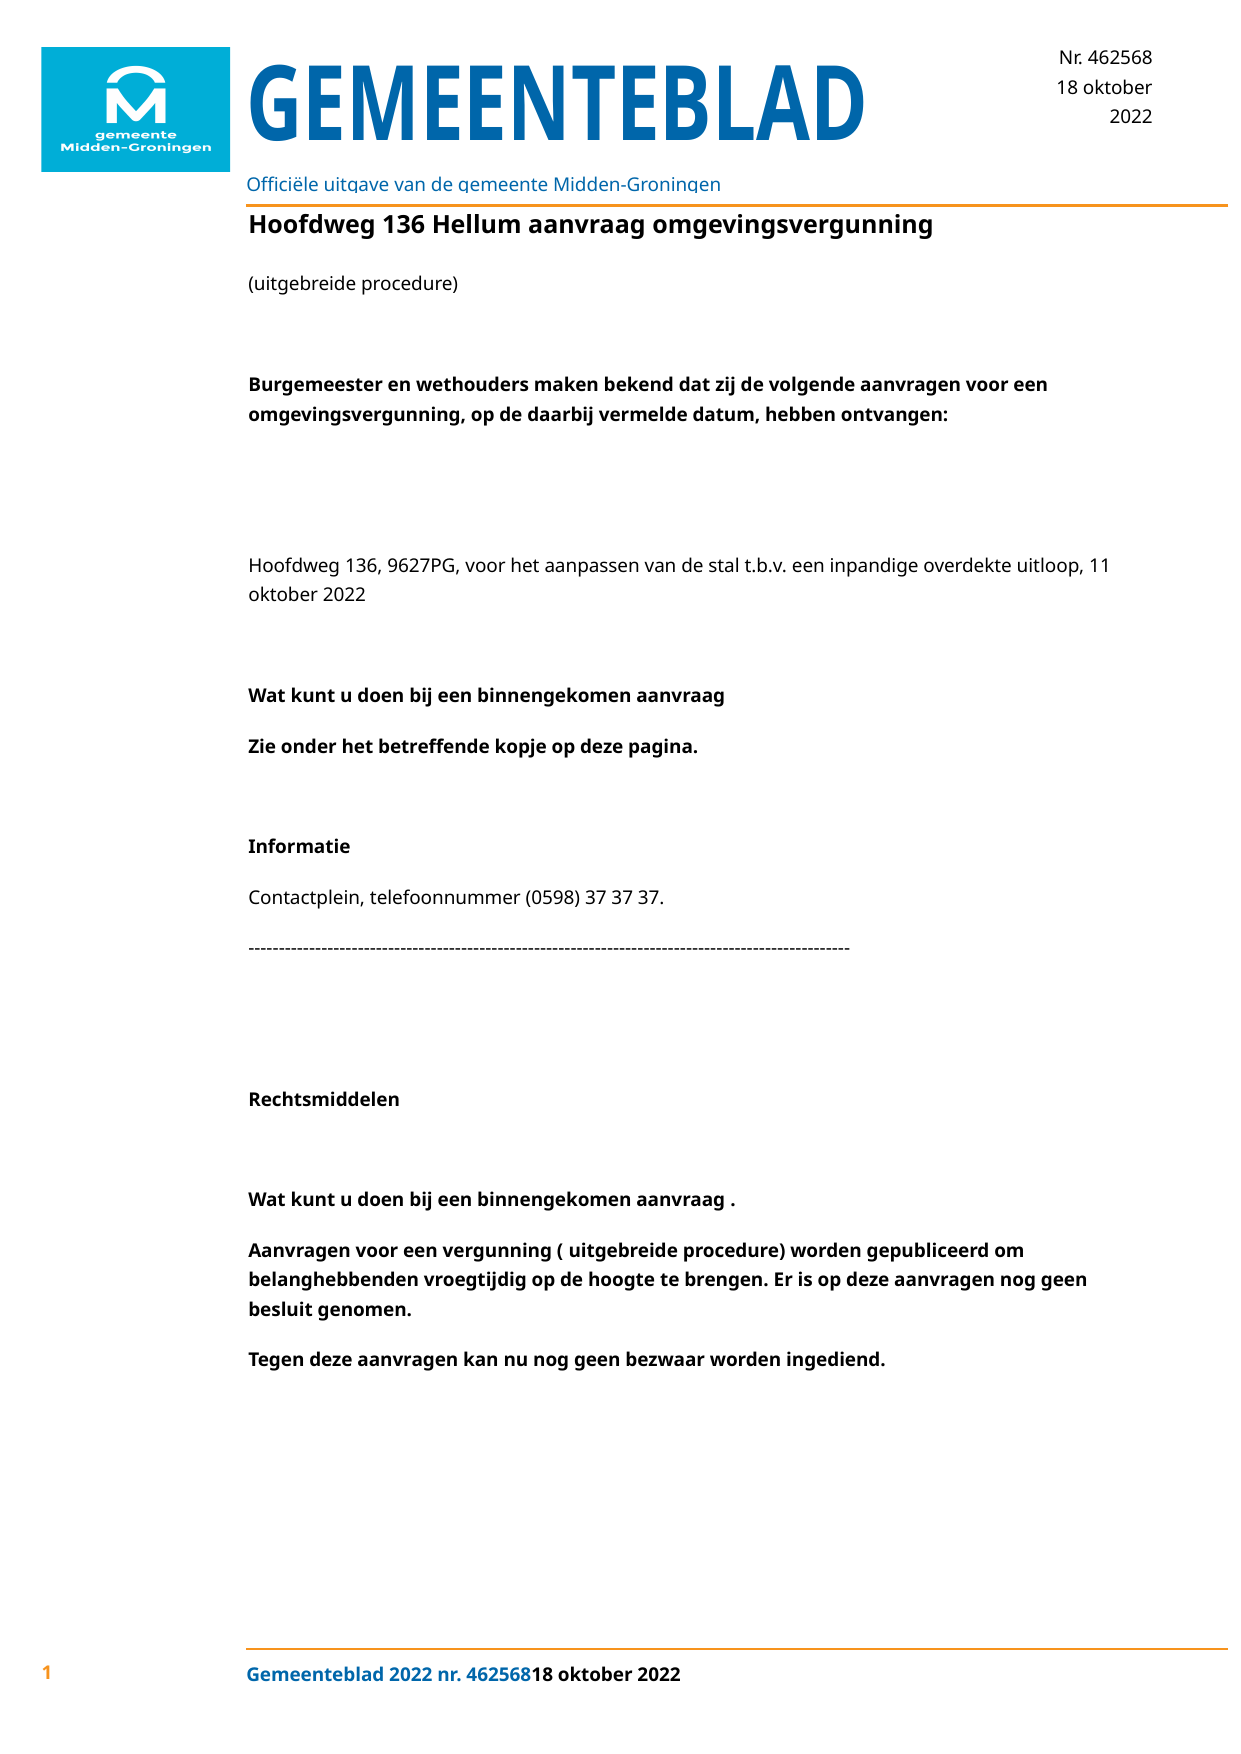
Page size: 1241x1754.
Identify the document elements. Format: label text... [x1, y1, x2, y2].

text Rechtsmiddelen [248, 1086, 1152, 1111]
text Hoofdweg 136, 9627PG, voor het aanpassen van de stal t.b.v. een inpandige overdekte uitloop, 11 oktober 2022 [248, 552, 1152, 607]
text Aanvragen voor een vergunning ( uitgebreide procedure) worden gepubliceerd om belanghebbenden vroegtijdig op de hoogte te brengen. Er is op deze aanvragen nog geen besluit genomen. [248, 1237, 1152, 1322]
text Wat kunt u doen bij een binnengekomen aanvraag . [248, 1187, 1152, 1212]
text Contactplein, telefoonnummer (0598) 37 37 37. [248, 884, 1152, 910]
text Hoofdweg 136 Hellum aanvraag omgevingsvergunning [248, 207, 1152, 241]
picture [184, 146, 190, 153]
text --------------------------------------------------------------------------------------------------- [248, 934, 1152, 960]
picture [108, 66, 164, 82]
text Informatie [248, 834, 1152, 859]
text Zie onder het betreffende kopje op deze pagina. [248, 733, 1152, 758]
text Burgemeester en wethouders maken bekend dat zij de volgende aanvragen voor een omgevingsvergunning, op de daarbij vermelde datum, hebben ontvangen: [248, 371, 1152, 426]
text (uitgebreide procedure) [248, 270, 1152, 296]
picture [107, 89, 165, 122]
text Wat kunt u doen bij een binnengekomen aanvraag [248, 682, 1152, 708]
text Tegen deze aanvragen kan nu nog geen bezwaar worden ingediend. [248, 1347, 1152, 1372]
